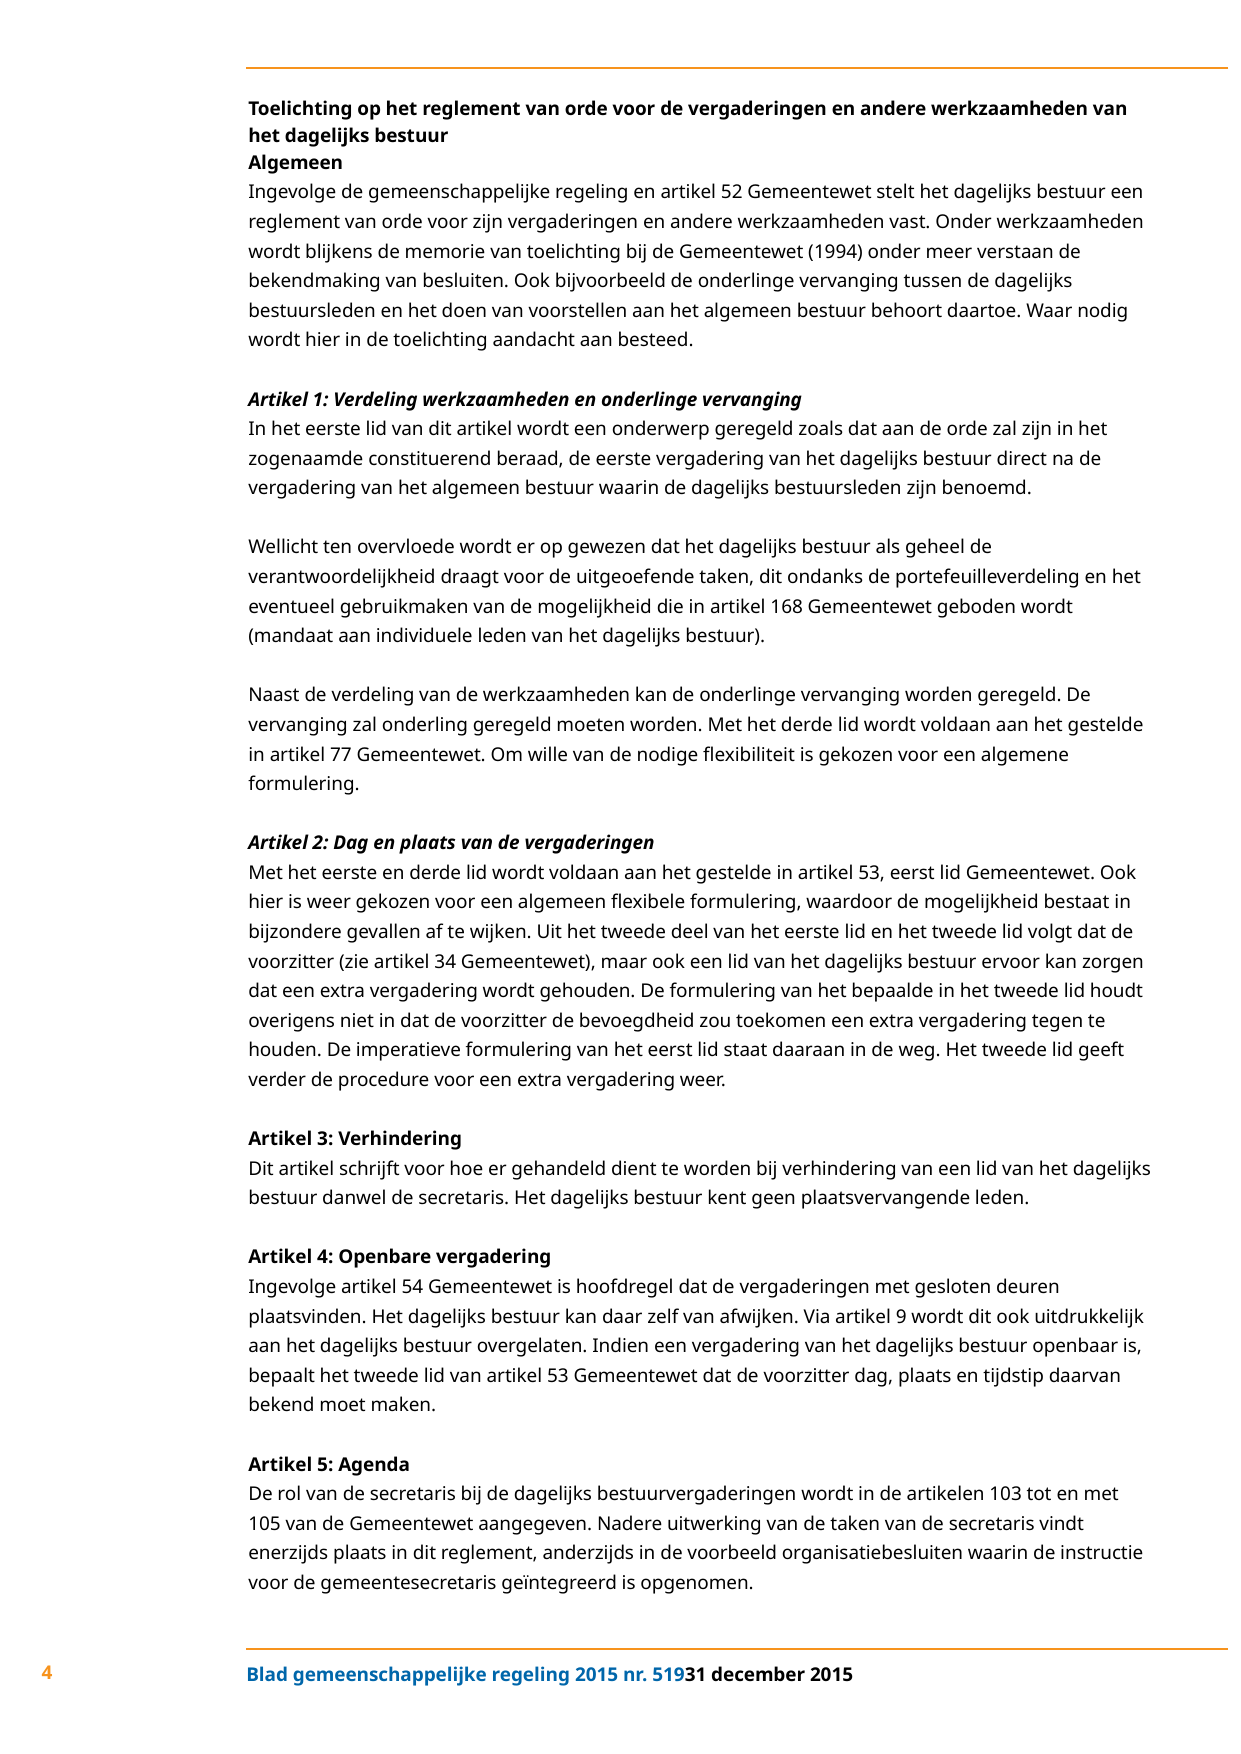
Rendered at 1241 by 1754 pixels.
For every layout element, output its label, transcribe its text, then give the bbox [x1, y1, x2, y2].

text Artikel 4: Openbare vergadering [248, 1244, 1152, 1269]
text Artikel 5: Agenda [248, 1451, 1152, 1476]
picture [41, 47, 231, 172]
text Artikel 1: Verdeling werkzaamheden en onderlinge vervanging [248, 386, 1152, 411]
text Ingevolge de gemeenschappelijke regeling en artikel 52 Gemeentewet stelt het dagelijks bestuur een reglement van orde voor zijn vergaderingen en andere werkzaamheden vast. Onder werkzaamheden wordt blijkens de memorie van toelichting bij de Gemeentewet (1994) onder meer verstaan de bekendmaking van besluiten. Ook bijvoorbeeld de onderlinge vervanging tussen de dagelijks bestuursleden en het doen van voorstellen aan het algemeen bestuur behoort daartoe. Waar nodig wordt hier in de toelichting aandacht aan besteed. [248, 179, 1152, 352]
text Dit artikel schrijft voor hoe er gehandeld dient te worden bij verhindering van een lid van het dagelijks bestuur danwel de secretaris. Het dagelijks bestuur kent geen plaatsvervangende leden. [248, 1155, 1152, 1210]
text Wellicht ten overvloede wordt er op gewezen dat het dagelijks bestuur als geheel de verantwoordelijkheid draagt voor de uitgeoefende taken, dit ondanks de portefeuilleverdeling en het eventueel gebruikmaken van de mogelijkheid die in artikel 168 Gemeentewet geboden wordt (mandaat aan individuele leden van het dagelijks bestuur). [248, 534, 1152, 648]
text Met het eerste en derde lid wordt voldaan aan het gestelde in artikel 53, eerst lid Gemeentewet. Ook hier is weer gekozen voor een algemeen flexibele formulering, waardoor de mogelijkheid bestaat in bijzondere gevallen af te wijken. Uit het tweede deel van het eerste lid en het tweede lid volgt dat de voorzitter (zie artikel 34 Gemeentewet), maar ook een lid van het dagelijks bestuur ervoor kan zorgen dat een extra vergadering wordt gehouden. De formulering van het bepaalde in het tweede lid houdt overigens niet in dat de voorzitter de bevoegdheid zou toekomen een extra vergadering tegen te houden. De imperatieve formulering van het eerst lid staat daaraan in de weg. Het tweede lid geeft verder de procedure voor een extra vergadering weer. [248, 859, 1152, 1092]
text Naast de verdeling van de werkzaamheden kan de onderlinge vervanging worden geregeld. De vervanging zal onderling geregeld moeten worden. Met het derde lid wordt voldaan aan het gestelde in artikel 77 Gemeentewet. Om wille van de nodige flexibiliteit is gekozen voor een algemene formulering. [248, 682, 1152, 796]
text Algemeen [248, 149, 1152, 175]
text Artikel 3: Verhindering [248, 1125, 1152, 1151]
text In het eerste lid van dit artikel wordt een onderwerp geregeld zoals dat aan de orde zal zijn in het zogenaamde constituerend beraad, de eerste vergadering van het dagelijks bestuur direct na de vergadering van het algemeen bestuur waarin de dagelijks bestuursleden zijn benoemd. [248, 415, 1152, 500]
text Ingevolge artikel 54 Gemeentewet is hoofdregel dat de vergaderingen met gesloten deuren plaatsvinden. Het dagelijks bestuur kan daar zelf van afwijken. Via artikel 9 wordt dit ook uitdrukkelijk aan het dagelijks bestuur overgelaten. Indien een vergadering van het dagelijks bestuur openbaar is, bepaalt het tweede lid van artikel 53 Gemeentewet dat de voorzitter dag, plaats en tijdstip daarvan bekend moet maken. [248, 1273, 1152, 1417]
text Toelichting op het reglement van orde voor de vergaderingen en andere werkzaamheden van het dagelijks bestuur [248, 95, 1152, 149]
text De rol van de secretaris bij de dagelijks bestuurvergaderingen wordt in de artikelen 103 tot en met 105 van de Gemeentewet aangegeven. Nadere uitwerking van de taken van de secretaris vindt enerzijds plaats in dit reglement, anderzijds in de voorbeeld organisatiebesluiten waarin de instructie voor de gemeentesecretaris geïntegreerd is opgenomen. [248, 1480, 1152, 1595]
text Artikel 2: Dag en plaats van de vergaderingen [248, 829, 1152, 855]
